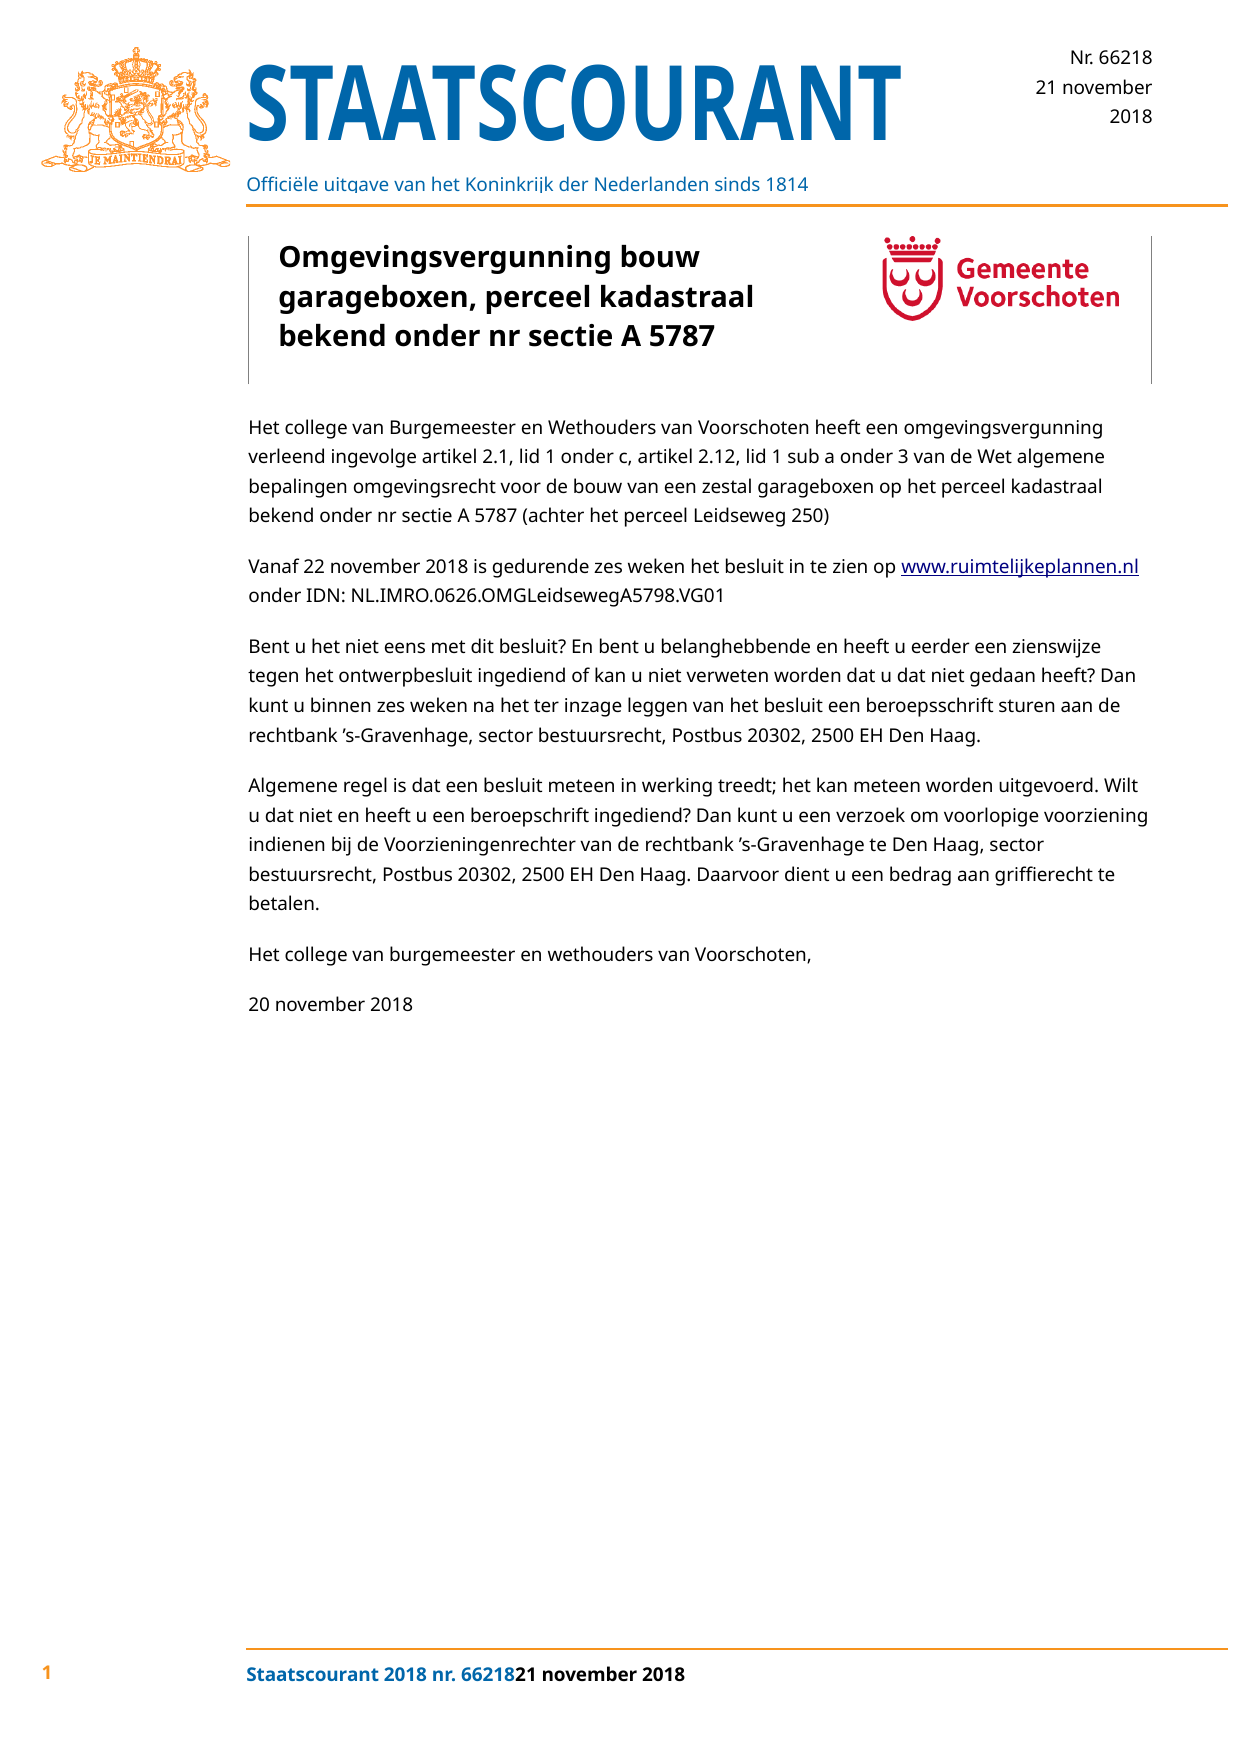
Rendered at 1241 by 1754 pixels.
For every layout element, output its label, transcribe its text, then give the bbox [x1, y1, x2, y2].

text Het college van burgemeester en wethouders van Voorschoten, [248, 941, 1152, 967]
text Algemene regel is dat een besluit meteen in werking treedt; het kan meteen worden uitgevoerd. Wilt u dat niet en heeft u een beroepschrift ingediend? Dan kunt u een verzoek om voorlopige voorziening indienen bij de Voorzieningenrechter van de rechtbank ’s-Gravenhage te Den Haag, sector bestuursrecht, Postbus 20302, 2500 EH Den Haag. Daarvoor dient u een bedrag aan griffierecht te betalen. [248, 772, 1152, 916]
text Het college van Burgemeester en Wethouders van Voorschoten heeft een omgevingsvergunning verleend ingevolge artikel 2.1, lid 1 onder c, artikel 2.12, lid 1 sub a onder 3 van de Wet algemene bepalingen omgevingsrecht voor de bouw van een zestal garageboxen op het perceel kadastraal bekend onder nr sectie A 5787 (achter het perceel Leidseweg 250) [248, 414, 1152, 528]
table_header [850, 236, 1151, 384]
text Bent u het niet eens met dit besluit? En bent u belanghebbende en heeft u eerder een zienswijze tegen het ontwerpbesluit ingediend of kan u niet verweten worden dat u dat niet gedaan heeft? Dan kunt u binnen zes weken na het ter inzage leggen van het besluit een beroepsschrift sturen aan de rechtbank ’s-Gravenhage, sector bestuursrecht, Postbus 20302, 2500 EH Den Haag. [248, 633, 1152, 748]
table_header Omgevingsvergunning bouw garageboxen, perceel kadastraal bekend onder nr sectie A 5787 [249, 236, 850, 384]
picture [882, 236, 1119, 321]
text 20 november 2018 [248, 991, 1152, 1017]
text Vanaf 22 november 2018 is gedurende zes weken het besluit in te zien op www.ruimtelijkeplannen.nl onder IDN: NL.IMRO.0626.OMGLeidsewegA5798.VG01 [248, 553, 1152, 608]
picture [41, 47, 231, 172]
